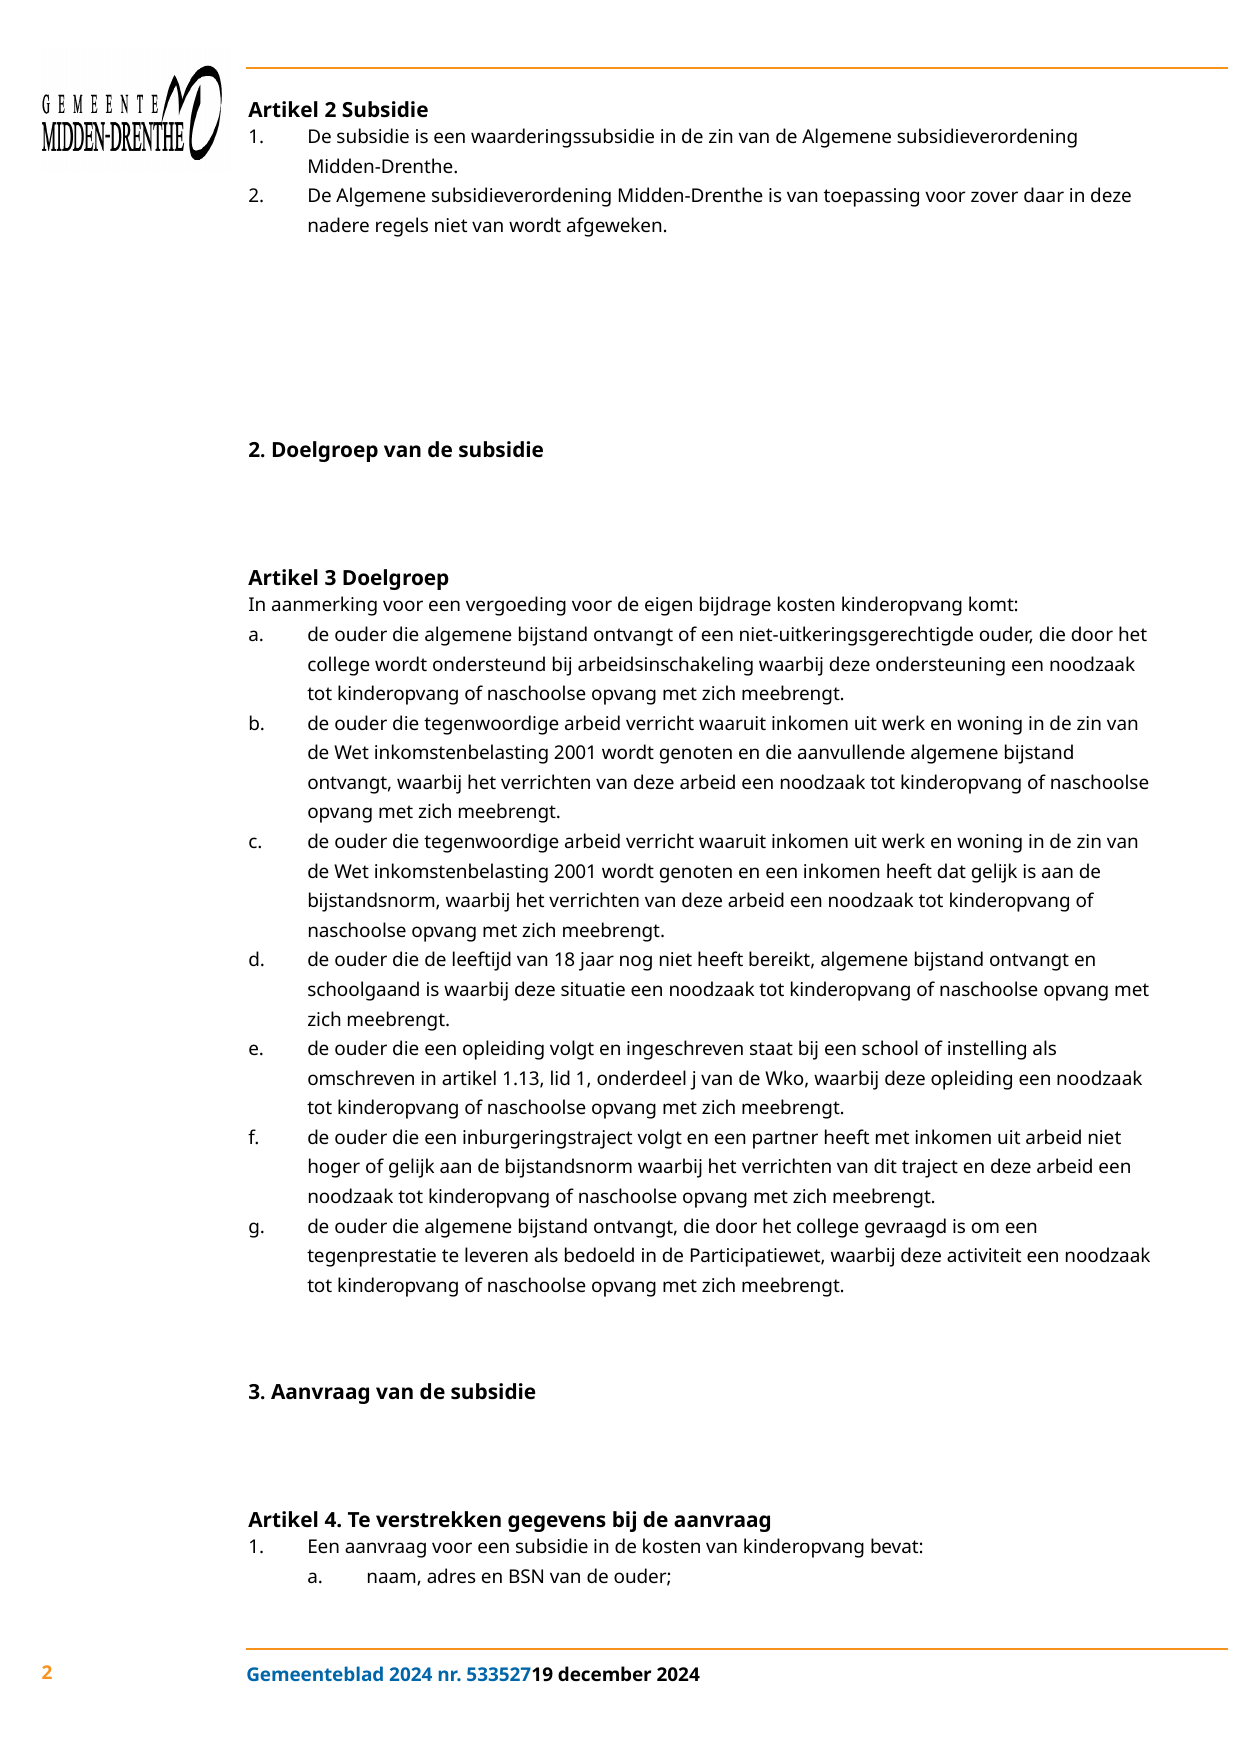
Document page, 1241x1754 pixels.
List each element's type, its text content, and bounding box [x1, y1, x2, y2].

list de ouder die algemene bijstand ontvangt of een niet-uitkeringsgerechtigde ouder, die door het college wordt ondersteund bij arbeidsinschakeling waarbij deze ondersteuning een noodzaak tot kinderopvang of naschoolse opvang met zich meebrengt. [248, 621, 1152, 706]
picture [41, 47, 231, 172]
text Artikel 2 Subsidie [248, 95, 1152, 123]
text Artikel 3 Doelgroep [248, 563, 1152, 592]
list Een aanvraag voor een subsidie in de kosten van kinderopvang bevat: [248, 1533, 1152, 1559]
list naam, adres en BSN van de ouder; [307, 1563, 1152, 1589]
list de ouder die een inburgeringstraject volgt en een partner heeft met inkomen uit arbeid niet hoger of gelijk aan de bijstandsnorm waarbij het verrichten van dit traject en deze arbeid een noodzaak tot kinderopvang of naschoolse opvang met zich meebrengt. [248, 1124, 1152, 1209]
list de ouder die tegenwoordige arbeid verricht waaruit inkomen uit werk en woning in de zin van de Wet inkomstenbelasting 2001 wordt genoten en die aanvullende algemene bijstand ontvangt, waarbij het verrichten van deze arbeid een noodzaak tot kinderopvang of naschoolse opvang met zich meebrengt. [248, 710, 1152, 824]
text 3. Aanvraag van de subsidie [248, 1377, 1152, 1405]
text In aanmerking voor een vergoeding voor de eigen bijdrage kosten kinderopvang komt: [248, 592, 1152, 617]
list De Algemene subsidieverordening Midden-Drenthe is van toepassing voor zover daar in deze nadere regels niet van wordt afgeweken. [248, 182, 1152, 238]
list de ouder die tegenwoordige arbeid verricht waaruit inkomen uit werk en woning in de zin van de Wet inkomstenbelasting 2001 wordt genoten en een inkomen heeft dat gelijk is aan de bijstandsnorm, waarbij het verrichten van deze arbeid een noodzaak tot kinderopvang of naschoolse opvang met zich meebrengt. [248, 828, 1152, 943]
list de ouder die een opleiding volgt en ingeschreven staat bij een school of instelling als omschreven in artikel 1.13, lid 1, onderdeel j van de Wko, waarbij deze opleiding een noodzaak tot kinderopvang of naschoolse opvang met zich meebrengt. [248, 1035, 1152, 1120]
text 2. Doelgroep van de subsidie [248, 435, 1152, 463]
list de ouder die algemene bijstand ontvangt, die door het college gevraagd is om een tegenprestatie te leveren als bedoeld in de Participatiewet, waarbij deze activiteit een noodzaak tot kinderopvang of naschoolse opvang met zich meebrengt. [248, 1213, 1152, 1298]
text Artikel 4. Te verstrekken gegevens bij de aanvraag [248, 1505, 1152, 1533]
list de ouder die de leeftijd van 18 jaar nog niet heeft bereikt, algemene bijstand ontvangt en schoolgaand is waarbij deze situatie een noodzaak tot kinderopvang of naschoolse opvang met zich meebrengt. [248, 947, 1152, 1032]
list De subsidie is een waarderingssubsidie in de zin van de Algemene subsidieverordening Midden-Drenthe. [248, 123, 1152, 178]
